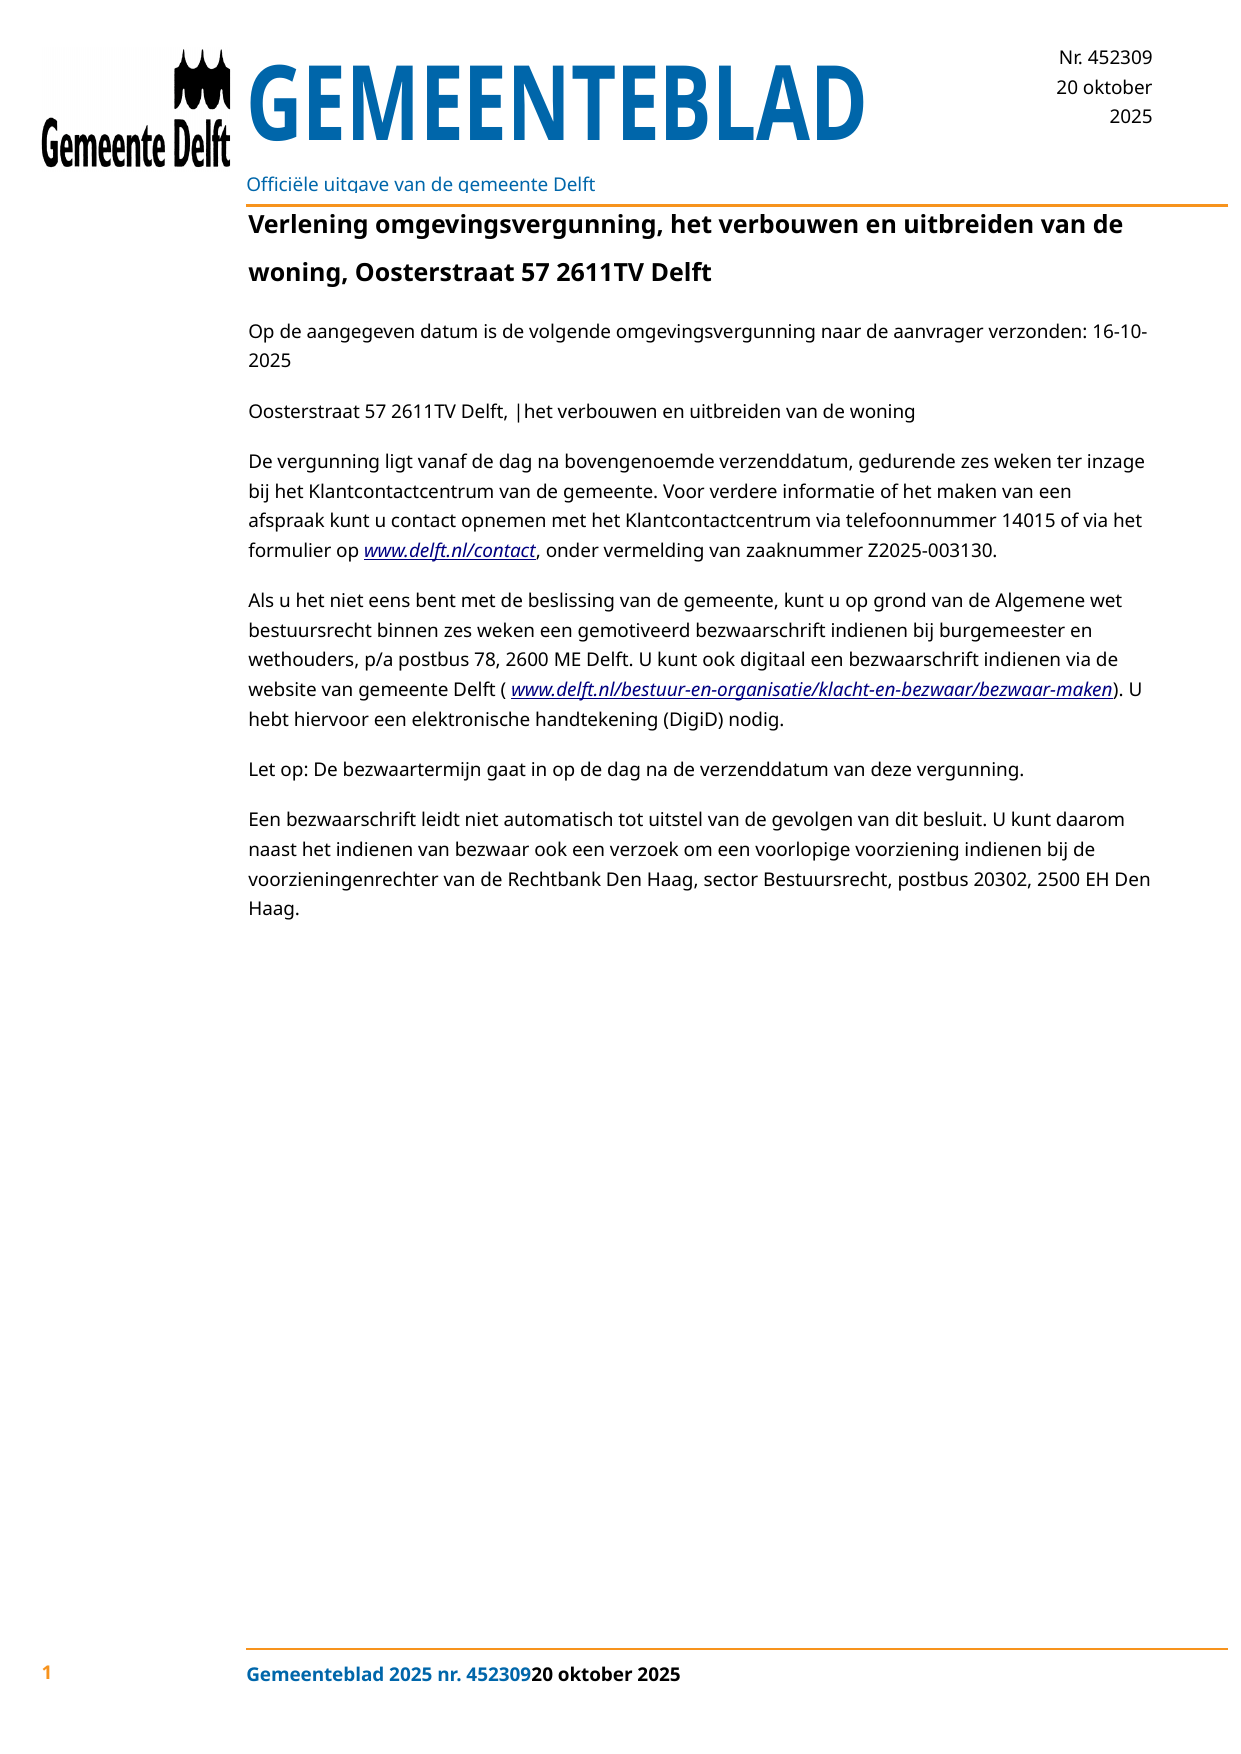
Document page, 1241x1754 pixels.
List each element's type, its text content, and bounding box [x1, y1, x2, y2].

text Een bezwaarschrift leidt niet automatisch tot uitstel van de gevolgen van dit besluit. U kunt daarom naast het indienen van bezwaar ook een verzoek om een voorlopige voorziening indienen bij de voorzieningenrechter van de Rechtbank Den Haag, sector Bestuursrecht, postbus 20302, 2500 EH Den Haag. [248, 807, 1152, 921]
text Verlening omgevingsvergunning, het verbouwen en uitbreiden van de woning, Oosterstraat 57 2611TV Delft [248, 207, 1152, 288]
text Oosterstraat 57 2611TV Delft, |het verbouwen en uitbreiden van de woning [248, 398, 1152, 424]
text De vergunning ligt vanaf de dag na bovengenoemde verzenddatum, gedurende zes weken ter inzage bij het Klantcontactcentrum van de gemeente. Voor verdere informatie of het maken van een afspraak kunt u contact opnemen met het Klantcontactcentrum via telefoonnummer 14015 of via het formulier op www.delft.nl/contact, onder vermelding van zaaknummer Z2025-003130. [248, 448, 1152, 563]
picture [41, 47, 231, 172]
text Als u het niet eens bent met de beslissing van de gemeente, kunt u op grond van de Algemene wet bestuursrecht binnen zes weken een gemotiveerd bezwaarschrift indienen bij burgemeester en wethouders, p/a postbus 78, 2600 ME Delft. U kunt ook digitaal een bezwaarschrift indienen via de website van gemeente Delft ( www.delft.nl/bestuur-en-organisatie/klacht-en-bezwaar/bezwaar-maken). U hebt hiervoor een elektronische handtekening (DigiD) nodig. [248, 587, 1152, 732]
text Let op: De bezwaartermijn gaat in op de dag na de verzenddatum van deze vergunning. [248, 756, 1152, 782]
text Op de aangegeven datum is de volgende omgevingsvergunning naar de aanvrager verzonden: 16-10-2025 [248, 318, 1152, 373]
